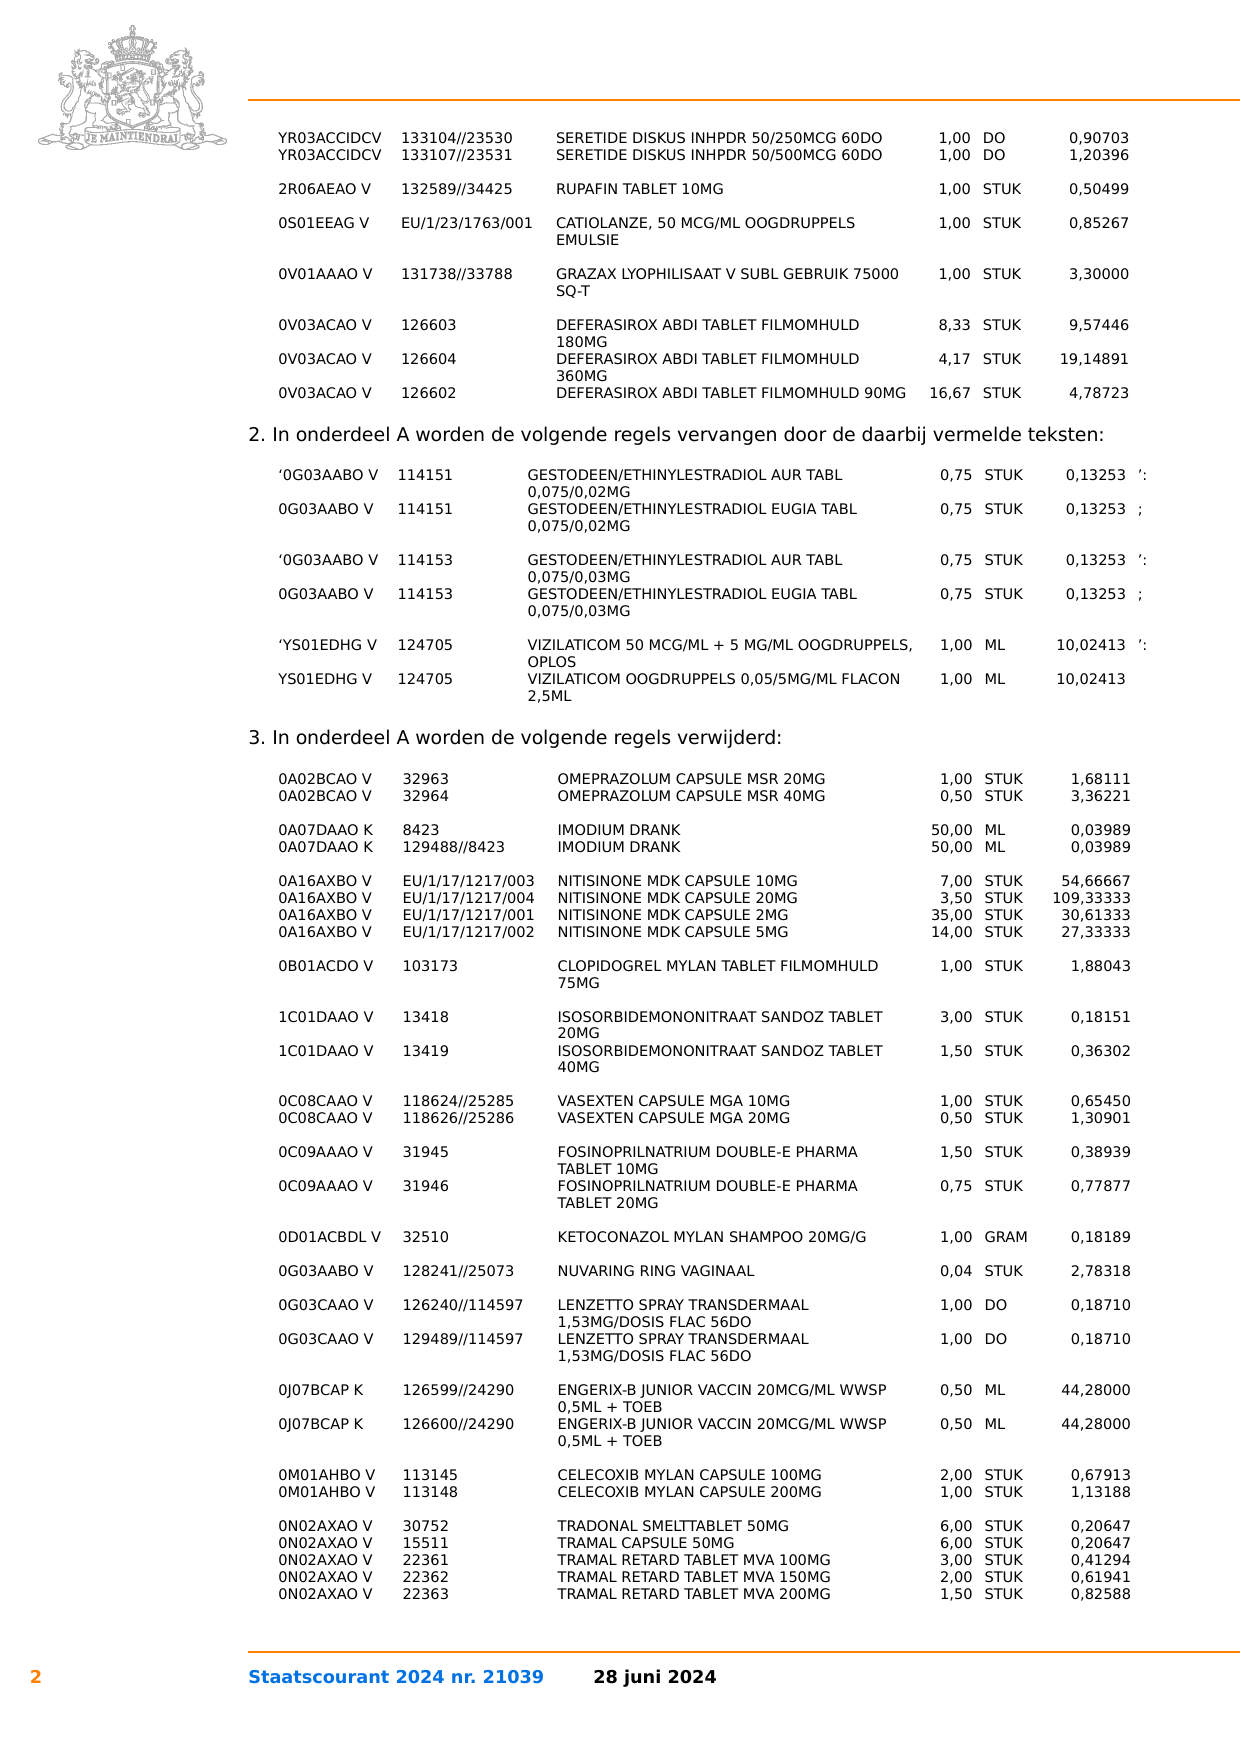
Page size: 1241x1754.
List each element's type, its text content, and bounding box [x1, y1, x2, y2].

table_cell 44,28000 [1040, 1382, 1137, 1416]
table_cell 32964 [396, 788, 551, 805]
table_cell DO [978, 1297, 1040, 1331]
table_cell 30752 [396, 1518, 551, 1535]
table_cell [1135, 317, 1163, 351]
table_cell 3,00 [922, 1552, 978, 1569]
table_cell STUK [977, 351, 1033, 384]
table_cell 126600//24290 [396, 1416, 551, 1450]
table_cell 0,50499 [1033, 181, 1135, 198]
table_header 114151 [391, 467, 521, 501]
table_cell TRAMAL RETARD TABLET MVA 100MG [551, 1552, 922, 1569]
table_cell 0C09AAAO V [278, 1144, 396, 1178]
table_cell [1137, 1009, 1163, 1042]
table_cell 126603 [395, 317, 550, 351]
table_cell 0,50 [922, 1416, 978, 1450]
table_cell 22361 [396, 1552, 551, 1569]
table_cell [1137, 1263, 1163, 1280]
table_cell CATIOLANZE, 50 MCG/ML OOGDRUPPELS EMULSIE [550, 215, 918, 249]
table_cell 132589//34425 [395, 181, 550, 198]
table_cell 0,18710 [1040, 1297, 1137, 1331]
table_cell ML [978, 671, 1035, 705]
table_cell 1,00 [923, 637, 978, 671]
table_cell GESTODEEN/ETHINYLESTRADIOL EUGIA TABL 0,075/0,02MG [521, 501, 923, 535]
table_cell [1135, 147, 1163, 164]
table_cell 8,33 [918, 317, 977, 351]
table_cell 0V03ACAO V [278, 385, 395, 402]
table_cell [1137, 1110, 1163, 1127]
table_cell CLOPIDOGREL MYLAN TABLET FILMOMHULD 75MG [551, 958, 922, 991]
table_cell 0N02AXAO V [278, 1586, 396, 1603]
table_cell DEFERASIROX ABDI TABLET FILMOMHULD 90MG [550, 385, 918, 402]
table_cell 103173 [396, 958, 551, 991]
table_cell 4,78723 [1033, 385, 1135, 402]
table_cell 1,50 [922, 1043, 978, 1076]
table_cell 1,30901 [1040, 1110, 1137, 1127]
table_cell 114153 [391, 552, 521, 586]
table_cell 0,18189 [1040, 1229, 1137, 1246]
table_cell DEFERASIROX ABDI TABLET FILMOMHULD 180MG [550, 317, 918, 351]
table_cell 0A07DAAO K [278, 839, 396, 856]
table_cell 113145 [396, 1467, 551, 1484]
table_cell ‘YS01EDHG V [278, 637, 391, 671]
table_cell 0,77877 [1040, 1178, 1137, 1212]
table_cell [278, 1127, 1163, 1144]
table_cell [1137, 907, 1163, 923]
table_cell RUPAFIN TABLET 10MG [550, 181, 918, 198]
table_cell [1137, 958, 1163, 991]
table_cell 131738//33788 [395, 266, 550, 300]
table_cell [1137, 1382, 1163, 1416]
table_cell 0,90703 [1033, 130, 1135, 147]
table_cell 0D01ACBDL V [278, 1229, 396, 1246]
table_cell STUK [978, 890, 1040, 907]
table_cell OMEPRAZOLUM CAPSULE MSR 40MG [551, 788, 922, 805]
table_cell 10,02413 [1035, 637, 1132, 671]
table_cell 1,00 [918, 130, 977, 147]
table_cell 32510 [396, 1229, 551, 1246]
table_cell 0,41294 [1040, 1552, 1137, 1569]
table_cell 1,00 [922, 1297, 978, 1331]
table_cell STUK [978, 907, 1040, 923]
table_cell 0J07BCAP K [278, 1382, 396, 1416]
table_cell 1,00 [922, 1331, 978, 1365]
table_cell STUK [978, 1093, 1040, 1110]
table_cell 0,03989 [1040, 822, 1137, 839]
table_cell 0G03CAAO V [278, 1331, 396, 1365]
table_cell VASEXTEN CAPSULE MGA 20MG [551, 1110, 922, 1127]
table_cell [278, 1450, 1163, 1467]
table_cell LENZETTO SPRAY TRANSDERMAAL 1,53MG/DOSIS FLAC 56DO [551, 1297, 922, 1331]
table_cell GRAM [978, 1229, 1040, 1246]
table_header ’: [1132, 467, 1163, 501]
table_cell ML [978, 1382, 1040, 1416]
table_cell TRAMAL RETARD TABLET MVA 200MG [551, 1586, 922, 1603]
table_cell 124705 [391, 671, 521, 705]
table_cell 1C01DAAO V [278, 1009, 396, 1042]
table_cell NITISINONE MDK CAPSULE 5MG [551, 924, 922, 941]
table_cell STUK [978, 1484, 1040, 1501]
table_cell 0,61941 [1040, 1569, 1137, 1586]
table_cell 0,36302 [1040, 1043, 1137, 1076]
table_cell STUK [978, 501, 1035, 535]
table_cell DO [977, 147, 1033, 164]
table_cell STUK [978, 1144, 1040, 1178]
table_cell STUK [978, 1552, 1040, 1569]
table_cell 0V03ACAO V [278, 351, 395, 384]
table_cell [1137, 1093, 1163, 1110]
table_header 0,13253 [1035, 467, 1132, 501]
table_cell 3,30000 [1033, 266, 1135, 300]
table_cell 0,50 [922, 1110, 978, 1127]
table_cell 3,00 [922, 1009, 978, 1042]
table_cell EU/1/17/1217/002 [396, 924, 551, 941]
table_cell 0,67913 [1040, 1467, 1137, 1484]
table_cell [1137, 1552, 1163, 1569]
table_cell ENGERIX-B JUNIOR VACCIN 20MCG/ML WWSP 0,5ML + TOEB [551, 1382, 922, 1416]
table_cell 0C08CAAO V [278, 1110, 396, 1127]
table_cell STUK [978, 873, 1040, 889]
table_cell 126599//24290 [396, 1382, 551, 1416]
table_cell 0V01AAAO V [278, 266, 395, 300]
table_cell 0A16AXBO V [278, 924, 396, 941]
table_cell [278, 1076, 1163, 1093]
table_cell 0V03ACAO V [278, 317, 395, 351]
table_cell 0S01EEAG V [278, 215, 395, 249]
table_cell STUK [977, 266, 1033, 300]
table_cell [278, 1365, 1163, 1382]
table_cell CELECOXIB MYLAN CAPSULE 100MG [551, 1467, 922, 1484]
table_cell 0,13253 [1035, 501, 1132, 535]
table_cell 3,36221 [1040, 788, 1137, 805]
table_cell 0G03AABO V [278, 1263, 396, 1280]
table_cell [278, 249, 1163, 266]
table_cell STUK [978, 1569, 1040, 1586]
table_cell TRAMAL RETARD TABLET MVA 150MG [551, 1569, 922, 1586]
table_cell 0,75 [923, 586, 978, 620]
table_cell 1,00 [918, 215, 977, 249]
table_cell 0N02AXAO V [278, 1535, 396, 1552]
table_cell ML [978, 822, 1040, 839]
table_cell 35,00 [922, 907, 978, 923]
table_header ‘0G03AABO V [278, 467, 391, 501]
table_cell [1137, 1518, 1163, 1535]
table_cell 8423 [396, 822, 551, 839]
table_cell [1137, 822, 1163, 839]
table_cell 19,14891 [1033, 351, 1135, 384]
table_cell [278, 164, 1163, 181]
table_cell [1137, 1569, 1163, 1586]
table_cell 0,20647 [1040, 1518, 1137, 1535]
table_cell [1135, 266, 1163, 300]
table_cell 6,00 [922, 1518, 978, 1535]
table_cell 1,00 [918, 181, 977, 198]
table_cell 0C08CAAO V [278, 1093, 396, 1110]
table_cell IMODIUM DRANK [551, 839, 922, 856]
table_cell 50,00 [922, 839, 978, 856]
table_cell STUK [977, 317, 1033, 351]
table_cell [1137, 1043, 1163, 1076]
table_cell [1137, 1586, 1163, 1603]
table_cell [1137, 1229, 1163, 1246]
table_cell SERETIDE DISKUS INHPDR 50/250MCG 60DO [550, 130, 918, 147]
table_cell 1,00 [922, 1093, 978, 1110]
table_cell STUK [978, 1467, 1040, 1484]
table_cell FOSINOPRILNATRIUM DOUBLE-E PHARMA TABLET 10MG [551, 1144, 922, 1178]
table_cell 1,00 [918, 266, 977, 300]
table_cell 1,00 [922, 958, 978, 991]
table_cell 16,67 [918, 385, 977, 402]
table_cell 22362 [396, 1569, 551, 1586]
table_cell 124705 [391, 637, 521, 671]
table_cell 13419 [396, 1043, 551, 1076]
table_cell [278, 805, 1163, 822]
table_cell 0N02AXAO V [278, 1569, 396, 1586]
table_cell 118626//25286 [396, 1110, 551, 1127]
table_cell DO [977, 130, 1033, 147]
table_cell 0,85267 [1033, 215, 1135, 249]
table_cell ’: [1132, 552, 1163, 586]
table_cell [1137, 873, 1163, 889]
table_cell [1137, 788, 1163, 805]
table_cell [1132, 671, 1163, 705]
table_cell STUK [978, 552, 1035, 586]
table_cell ’: [1132, 637, 1163, 671]
table_cell [1137, 839, 1163, 856]
table_cell [1135, 351, 1163, 384]
table_cell [1137, 890, 1163, 907]
table_cell [1137, 1178, 1163, 1212]
table_cell [1137, 1535, 1163, 1552]
table_cell [278, 1212, 1163, 1229]
table_header 32963 [396, 771, 551, 788]
table_cell 1,88043 [1040, 958, 1137, 991]
table_cell 0,75 [923, 552, 978, 586]
table_cell STUK [978, 1586, 1040, 1603]
table_cell VIZILATICOM OOGDRUPPELS 0,05/5MG/ML FLACON 2,5ML [521, 671, 923, 705]
table_cell ; [1132, 586, 1163, 620]
table_cell [278, 1280, 1163, 1297]
table_cell 27,33333 [1040, 924, 1137, 941]
table_cell 15511 [396, 1535, 551, 1552]
table_cell 0,82588 [1040, 1586, 1137, 1603]
table_cell [278, 991, 1163, 1008]
table_cell [1137, 1144, 1163, 1178]
table_cell ML [978, 637, 1035, 671]
table_cell 1,20396 [1033, 147, 1135, 164]
table_cell 128241//25073 [396, 1263, 551, 1280]
table_cell 1,13188 [1040, 1484, 1137, 1501]
table_cell STUK [977, 385, 1033, 402]
table_cell [278, 1501, 1163, 1518]
table_header OMEPRAZOLUM CAPSULE MSR 20MG [551, 771, 922, 788]
table_cell 3,50 [922, 890, 978, 907]
table_header 0A02BCAO V [278, 771, 396, 788]
table_cell [1135, 215, 1163, 249]
table_cell STUK [978, 1263, 1040, 1280]
table_cell 0M01AHBO V [278, 1484, 396, 1501]
table_cell 2,00 [922, 1569, 978, 1586]
table_cell 1,00 [922, 1484, 978, 1501]
text 2. In onderdeel A worden de volgende regels vervangen door de daarbij vermelde teksten: [248, 423, 1163, 445]
table_header 1,00 [922, 771, 978, 788]
table_cell 7,00 [922, 873, 978, 889]
table_cell 133107//23531 [395, 147, 550, 164]
table_cell ; [1132, 501, 1163, 535]
table_cell 0N02AXAO V [278, 1552, 396, 1569]
table_cell 1,00 [918, 147, 977, 164]
table_cell [1135, 181, 1163, 198]
table_cell 50,00 [922, 822, 978, 839]
table_cell ISOSORBIDEMONONITRAAT SANDOZ TABLET 40MG [551, 1043, 922, 1076]
table_cell 0A16AXBO V [278, 890, 396, 907]
table_cell 0A07DAAO K [278, 822, 396, 839]
table_cell 2,00 [922, 1467, 978, 1484]
table_cell 0A16AXBO V [278, 873, 396, 889]
table_cell 0,13253 [1035, 552, 1132, 586]
table_cell 31945 [396, 1144, 551, 1178]
table_cell STUK [978, 1178, 1040, 1212]
table_cell DO [978, 1331, 1040, 1365]
table_cell YS01EDHG V [278, 671, 391, 705]
table_cell [278, 300, 1163, 317]
table_cell [1137, 1331, 1163, 1365]
table_cell GESTODEEN/ETHINYLESTRADIOL EUGIA TABL 0,075/0,03MG [521, 586, 923, 620]
table_cell 0,75 [923, 501, 978, 535]
table_cell STUK [978, 1043, 1040, 1076]
table_cell CELECOXIB MYLAN CAPSULE 200MG [551, 1484, 922, 1501]
table_cell [278, 198, 1163, 215]
table_cell 31946 [396, 1178, 551, 1212]
table_cell STUK [978, 1535, 1040, 1552]
table_cell VIZILATICOM 50 MCG/ML + 5 MG/ML OOGDRUPPELS, OPLOS [521, 637, 923, 671]
table_cell STUK [978, 958, 1040, 991]
table_cell 0B01ACDO V [278, 958, 396, 991]
table_cell 0G03AABO V [278, 586, 391, 620]
table_cell 0,50 [922, 1382, 978, 1416]
table_cell 22363 [396, 1586, 551, 1603]
table_cell VASEXTEN CAPSULE MGA 10MG [551, 1093, 922, 1110]
table_cell ENGERIX-B JUNIOR VACCIN 20MCG/ML WWSP 0,5ML + TOEB [551, 1416, 922, 1450]
table_cell 126604 [395, 351, 550, 384]
table_cell 0,13253 [1035, 586, 1132, 620]
table_cell 113148 [396, 1484, 551, 1501]
table_cell 0,04 [922, 1263, 978, 1280]
table_cell NUVARING RING VAGINAAL [551, 1263, 922, 1280]
table_cell STUK [978, 924, 1040, 941]
table_cell [1137, 924, 1163, 941]
table_cell [1137, 1467, 1163, 1484]
table_cell STUK [978, 1518, 1040, 1535]
picture [38, 25, 227, 150]
table_cell EU/1/17/1217/001 [396, 907, 551, 923]
table_cell STUK [978, 1110, 1040, 1127]
table_cell [278, 1246, 1163, 1263]
table_cell EU/1/17/1217/004 [396, 890, 551, 907]
table_cell LENZETTO SPRAY TRANSDERMAAL 1,53MG/DOSIS FLAC 56DO [551, 1331, 922, 1365]
table_cell 0,20647 [1040, 1535, 1137, 1552]
table_cell [278, 620, 1163, 637]
table_cell 14,00 [922, 924, 978, 941]
table_cell 2R06AEAO V [278, 181, 395, 198]
table_cell TRADONAL SMELTTABLET 50MG [551, 1518, 922, 1535]
table_cell FOSINOPRILNATRIUM DOUBLE-E PHARMA TABLET 20MG [551, 1178, 922, 1212]
table_cell 114153 [391, 586, 521, 620]
table_cell EU/1/23/1763/001 [395, 215, 550, 249]
table_cell 0,50 [922, 788, 978, 805]
table_cell 54,66667 [1040, 873, 1137, 889]
table_cell 0A02BCAO V [278, 788, 396, 805]
table_cell DEFERASIROX ABDI TABLET FILMOMHULD 360MG [550, 351, 918, 384]
table_cell 30,61333 [1040, 907, 1137, 923]
table_cell 0,38939 [1040, 1144, 1137, 1178]
text 3. In onderdeel A worden de volgende regels verwijderd: [248, 727, 1163, 749]
table_cell 13418 [396, 1009, 551, 1042]
table_cell 1,50 [922, 1144, 978, 1178]
table_cell 129488//8423 [396, 839, 551, 856]
table_cell GESTODEEN/ETHINYLESTRADIOL AUR TABL 0,075/0,03MG [521, 552, 923, 586]
table_cell 0M01AHBO V [278, 1467, 396, 1484]
table_cell 6,00 [922, 1535, 978, 1552]
table_cell 0A16AXBO V [278, 907, 396, 923]
table_cell 126602 [395, 385, 550, 402]
table_cell GRAZAX LYOPHILISAAT V SUBL GEBRUIK 75000 SQ-T [550, 266, 918, 300]
table_cell NITISINONE MDK CAPSULE 20MG [551, 890, 922, 907]
table_cell [1137, 1416, 1163, 1450]
table_cell 126240//114597 [396, 1297, 551, 1331]
table_cell 0C09AAAO V [278, 1178, 396, 1212]
table_cell IMODIUM DRANK [551, 822, 922, 839]
table_cell [278, 941, 1163, 957]
table_cell 1,00 [923, 671, 978, 705]
table_cell ISOSORBIDEMONONITRAAT SANDOZ TABLET 20MG [551, 1009, 922, 1042]
table_cell 0G03AABO V [278, 501, 391, 535]
table_cell STUK [978, 1009, 1040, 1042]
table_cell 0J07BCAP K [278, 1416, 396, 1450]
table_cell [1137, 1484, 1163, 1501]
table_cell 0,18710 [1040, 1331, 1137, 1365]
table_cell KETOCONAZOL MYLAN SHAMPOO 20MG/G [551, 1229, 922, 1246]
table_cell [1135, 385, 1163, 402]
table_cell 0,65450 [1040, 1093, 1137, 1110]
table_cell NITISINONE MDK CAPSULE 10MG [551, 873, 922, 889]
table_cell [1137, 1297, 1163, 1331]
table_cell STUK [977, 181, 1033, 198]
table_cell EU/1/17/1217/003 [396, 873, 551, 889]
table_cell ML [978, 1416, 1040, 1450]
table_cell 0N02AXAO V [278, 1518, 396, 1535]
table_cell 2,78318 [1040, 1263, 1137, 1280]
table_header STUK [978, 771, 1040, 788]
table_header STUK [978, 467, 1035, 501]
table_cell 109,33333 [1040, 890, 1137, 907]
table_cell 0,75 [922, 1178, 978, 1212]
table_cell [278, 856, 1163, 873]
table_cell STUK [978, 788, 1040, 805]
table_cell NITISINONE MDK CAPSULE 2MG [551, 907, 922, 923]
table_cell ‘0G03AABO V [278, 552, 391, 586]
table_cell 0G03CAAO V [278, 1297, 396, 1331]
table_cell [1135, 130, 1163, 147]
table_cell 1,50 [922, 1586, 978, 1603]
table_cell 9,57446 [1033, 317, 1135, 351]
table_cell 44,28000 [1040, 1416, 1137, 1450]
table_cell 0,18151 [1040, 1009, 1137, 1042]
table_cell 133104//23530 [395, 130, 550, 147]
table_cell 114151 [391, 501, 521, 535]
table_header GESTODEEN/ETHINYLESTRADIOL AUR TABL 0,075/0,02MG [521, 467, 923, 501]
table_cell 10,02413 [1035, 671, 1132, 705]
table_cell 4,17 [918, 351, 977, 384]
table_cell TRAMAL CAPSULE 50MG [551, 1535, 922, 1552]
table_cell STUK [977, 215, 1033, 249]
table_cell YR03ACCIDCV [278, 130, 395, 147]
table_cell 118624//25285 [396, 1093, 551, 1110]
table_cell 129489//114597 [396, 1331, 551, 1365]
table_cell STUK [978, 586, 1035, 620]
table_header [1137, 771, 1163, 788]
table_cell SERETIDE DISKUS INHPDR 50/500MCG 60DO [550, 147, 918, 164]
table_cell 1C01DAAO V [278, 1043, 396, 1076]
table_cell 0,03989 [1040, 839, 1137, 856]
table_cell YR03ACCIDCV [278, 147, 395, 164]
table_header 1,68111 [1040, 771, 1137, 788]
table_cell ML [978, 839, 1040, 856]
table_cell [278, 535, 1163, 552]
table_header 0,75 [923, 467, 978, 501]
table_cell 1,00 [922, 1229, 978, 1246]
